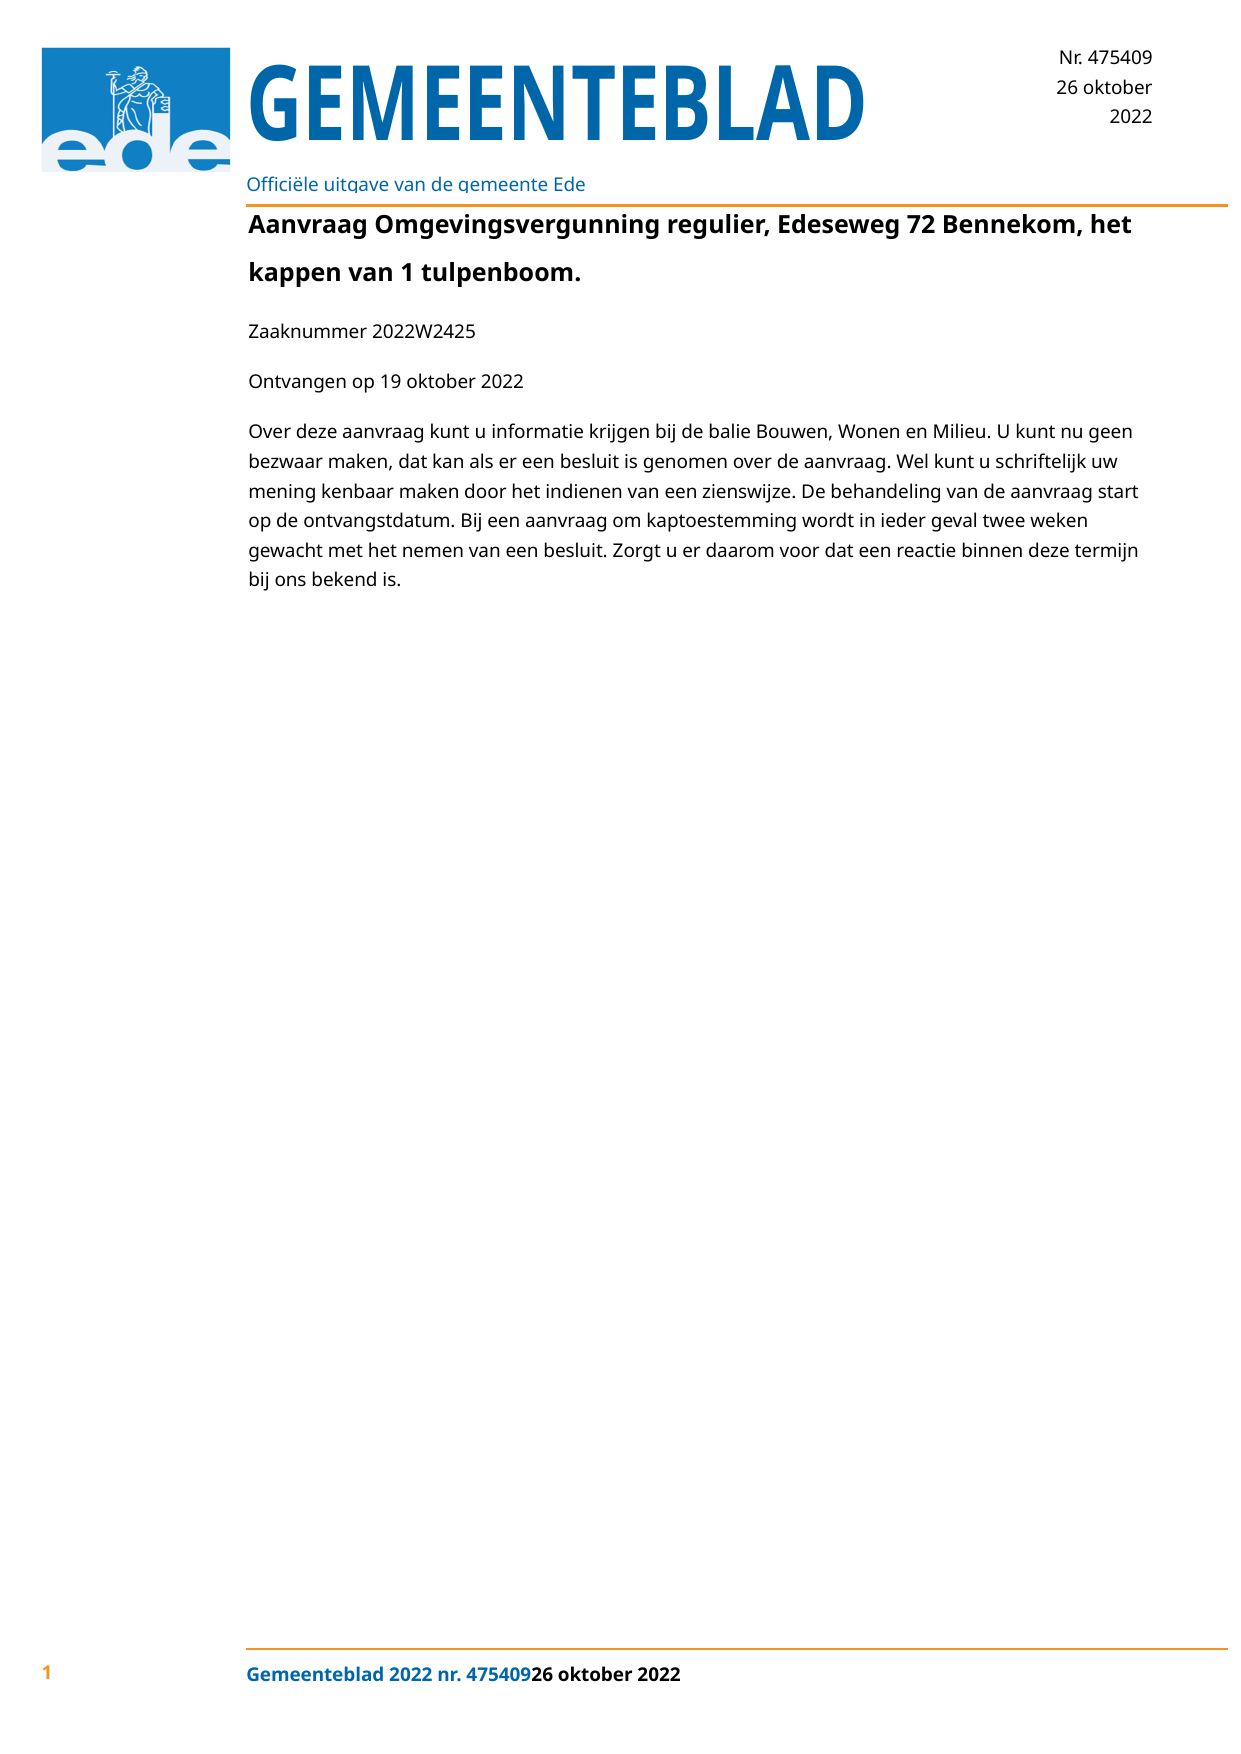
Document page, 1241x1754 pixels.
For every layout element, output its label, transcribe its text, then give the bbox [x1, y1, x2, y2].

text Over deze aanvraag kunt u informatie krijgen bij de balie Bouwen, Wonen en Milieu. U kunt nu geen bezwaar maken, dat kan als er een besluit is genomen over de aanvraag. Wel kunt u schriftelijk uw mening kenbaar maken door het indienen van een zienswijze. De behandeling van de aanvraag start op de ontvangstdatum. Bij een aanvraag om kaptoestemming wordt in ieder geval twee weken gewacht met het nemen van een besluit. Zorgt u er daarom voor dat een reactie binnen deze termijn bij ons bekend is. [248, 419, 1152, 592]
text Aanvraag Omgevingsvergunning regulier, Edeseweg 72 Bennekom, het kappen van 1 tulpenboom. [248, 207, 1152, 288]
text Zaaknummer 2022W2425 [248, 318, 1152, 344]
text Ontvangen op 19 oktober 2022 [248, 368, 1152, 394]
picture [41, 47, 231, 172]
